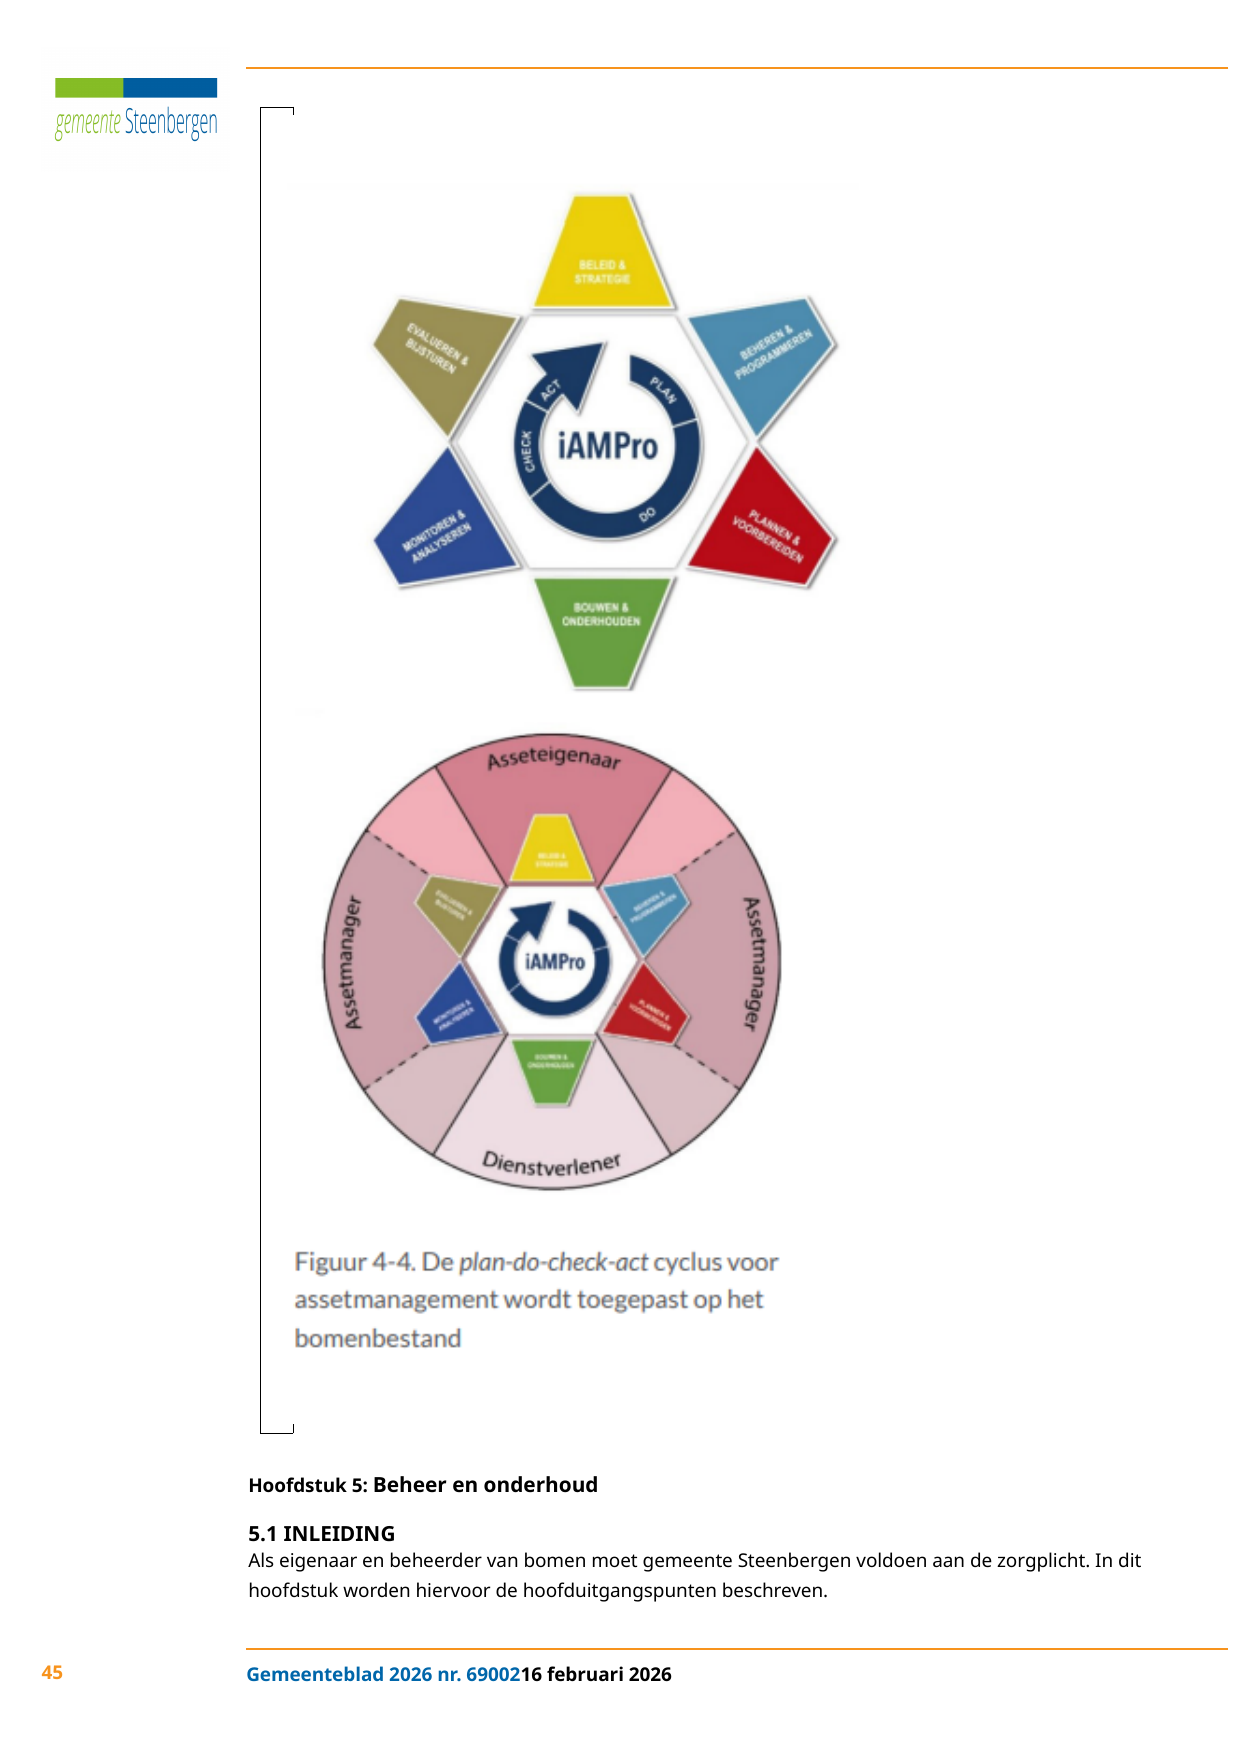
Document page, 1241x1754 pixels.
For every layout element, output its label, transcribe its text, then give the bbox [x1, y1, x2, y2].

picture [41, 47, 231, 172]
text Hoofdstuk 5: Beheer en onderhoud [248, 1470, 1152, 1498]
text 5.1 INLEIDING [248, 1519, 1152, 1548]
picture [268, 115, 860, 1424]
text Als eigenaar en beheerder van bomen moet gemeente Steenbergen voldoen aan de zorgplicht. In dit hoofdstuk worden hiervoor de hoofduitgangspunten beschreven. [248, 1548, 1152, 1603]
